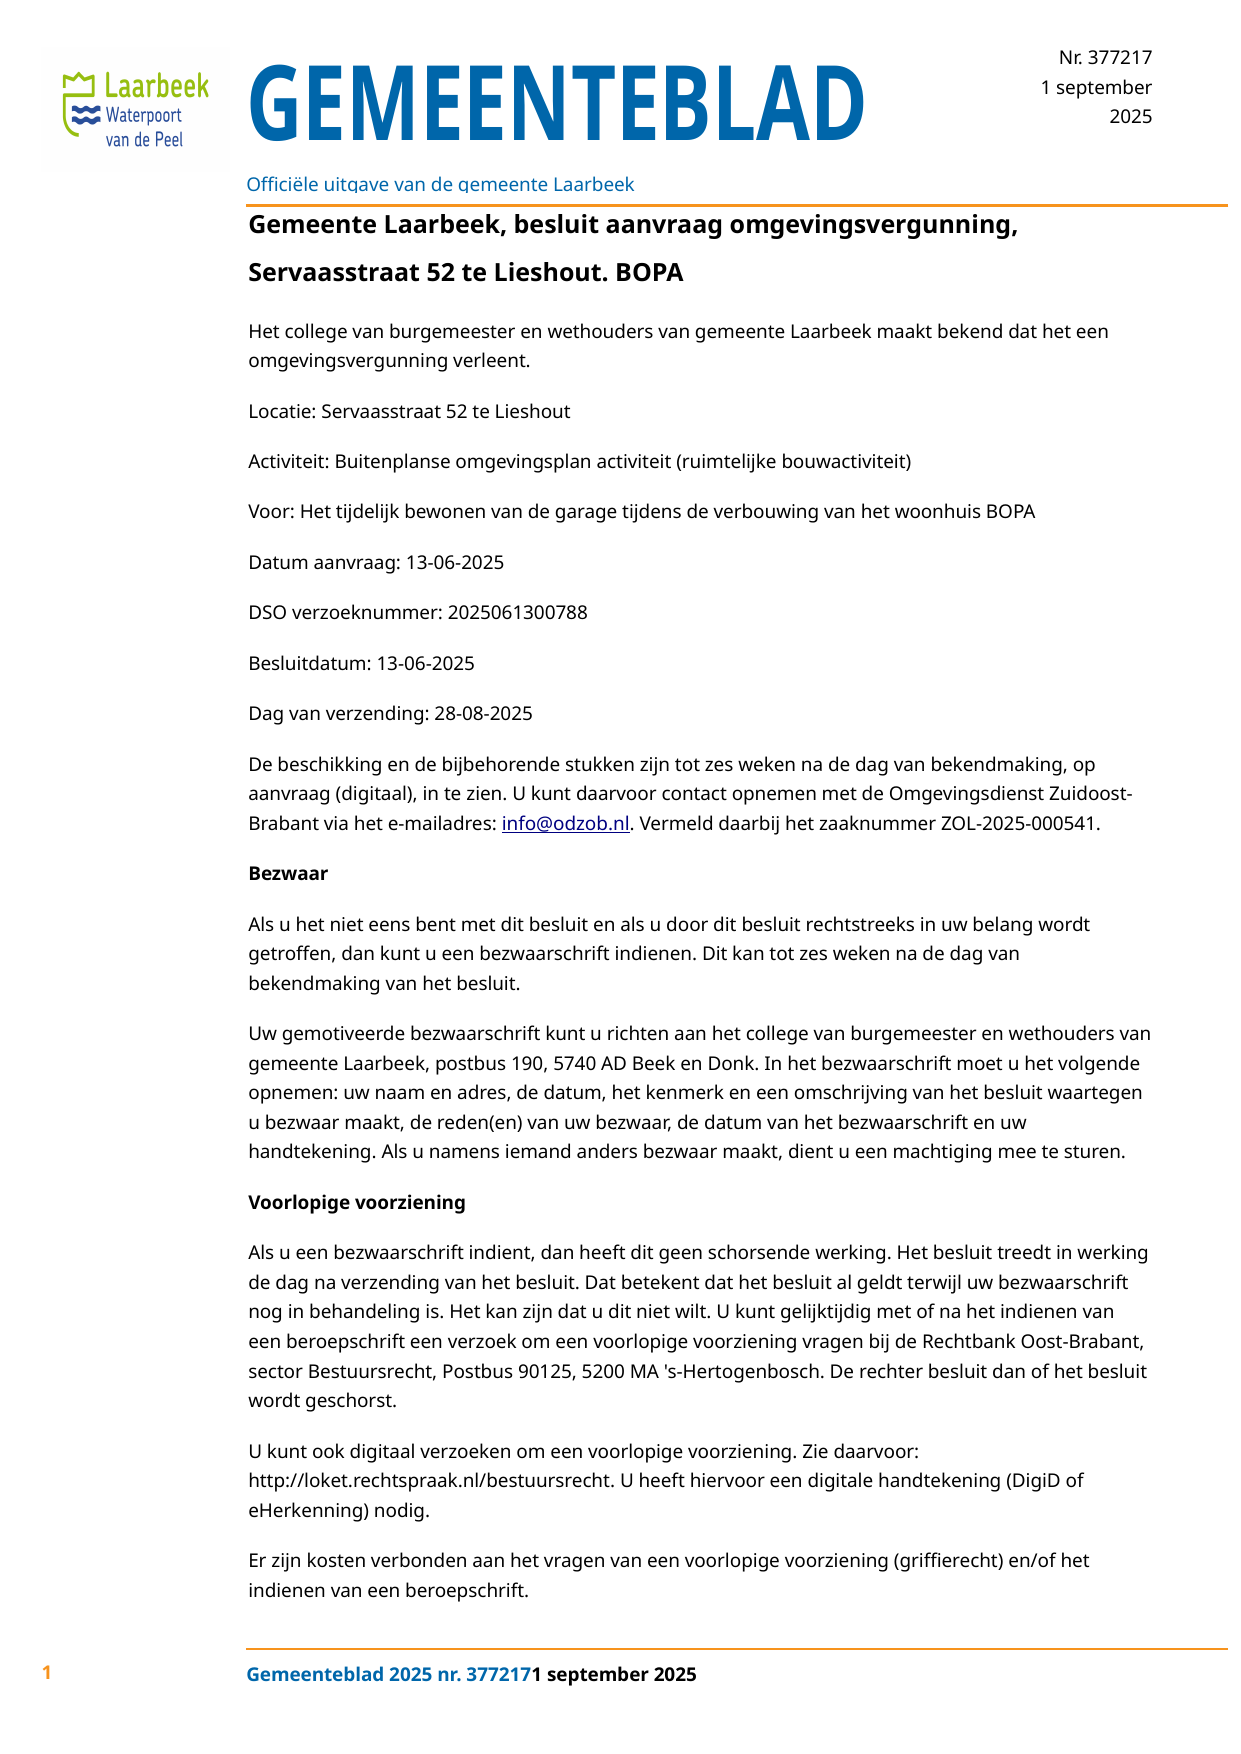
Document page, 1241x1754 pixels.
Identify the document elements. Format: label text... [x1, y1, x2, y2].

text Uw gemotiveerde bezwaarschrift kunt u richten aan het college van burgemeester en wethouders van gemeente Laarbeek, postbus 190, 5740 AD Beek en Donk. In het bezwaarschrift moet u het volgende opnemen: uw naam en adres, de datum, het kenmerk en een omschrijving van het besluit waartegen u bezwaar maakt, de reden(en) van uw bezwaar, de datum van het bezwaarschrift en uw handtekening. Als u namens iemand anders bezwaar maakt, dient u een machtiging mee te sturen. [248, 1020, 1152, 1164]
text DSO verzoeknummer: 2025061300788 [248, 599, 1152, 625]
text Als u een bezwaarschrift indient, dan heeft dit geen schorsende werking. Het besluit treedt in werking de dag na verzending van het besluit. Dat betekent dat het besluit al geldt terwijl uw bezwaarschrift nog in behandeling is. Het kan zijn dat u dit niet wilt. U kunt gelijktijdig met of na het indienen van een beroepschrift een verzoek om een voorlopige voorziening vragen bij de Rechtbank Oost-Brabant, sector Bestuursrecht, Postbus 90125, 5200 MA 's‑Hertogenbosch. De rechter besluit dan of het besluit wordt geschorst. [248, 1239, 1152, 1413]
text Gemeente Laarbeek, besluit aanvraag omgevingsvergunning, Servaasstraat 52 te Lieshout. BOPA [248, 207, 1152, 288]
text Besluitdatum: 13-06-2025 [248, 650, 1152, 676]
text U kunt ook digitaal verzoeken om een voorlopige voorziening. Zie daarvoor: http://loket.rechtspraak.nl/bestuursrecht. U heeft hiervoor een digitale handtekening (DigiD of eHerkenning) nodig. [248, 1438, 1152, 1523]
text Bezwaar [248, 860, 1152, 886]
text Voor: Het tijdelijk bewonen van de garage tijdens de verbouwing van het woonhuis BOPA [248, 499, 1152, 524]
text Het college van burgemeester en wethouders van gemeente Laarbeek maakt bekend dat het een omgevingsvergunning verleent. [248, 318, 1152, 373]
text De beschikking en de bijbehorende stukken zijn tot zes weken na de dag van bekendmaking, op aanvraag (digitaal), in te zien. U kunt daarvoor contact opnemen met de Omgevingsdienst Zuidoost-Brabant via het e-mailadres: info@odzob.nl. Vermeld daarbij het zaaknummer ZOL-2025-000541. [248, 751, 1152, 836]
text Voorlopige voorziening [248, 1189, 1152, 1215]
text Locatie: Servaasstraat 52 te Lieshout [248, 398, 1152, 424]
text Dag van verzending: 28-08-2025 [248, 700, 1152, 726]
text Datum aanvraag: 13-06-2025 [248, 549, 1152, 575]
text Er zijn kosten verbonden aan het vragen van een voorlopige voorziening (griffierecht) en/of het indienen van een beroepschrift. [248, 1547, 1152, 1603]
text Als u het niet eens bent met dit besluit en als u door dit besluit rechtstreeks in uw belang wordt getroffen, dan kunt u een bezwaarschrift indienen. Dit kan tot zes weken na de dag van bekendmaking van het besluit. [248, 911, 1152, 996]
text Activiteit: Buitenplanse omgevingsplan activiteit (ruimtelijke bouwactiviteit) [248, 448, 1152, 474]
picture [41, 47, 231, 172]
